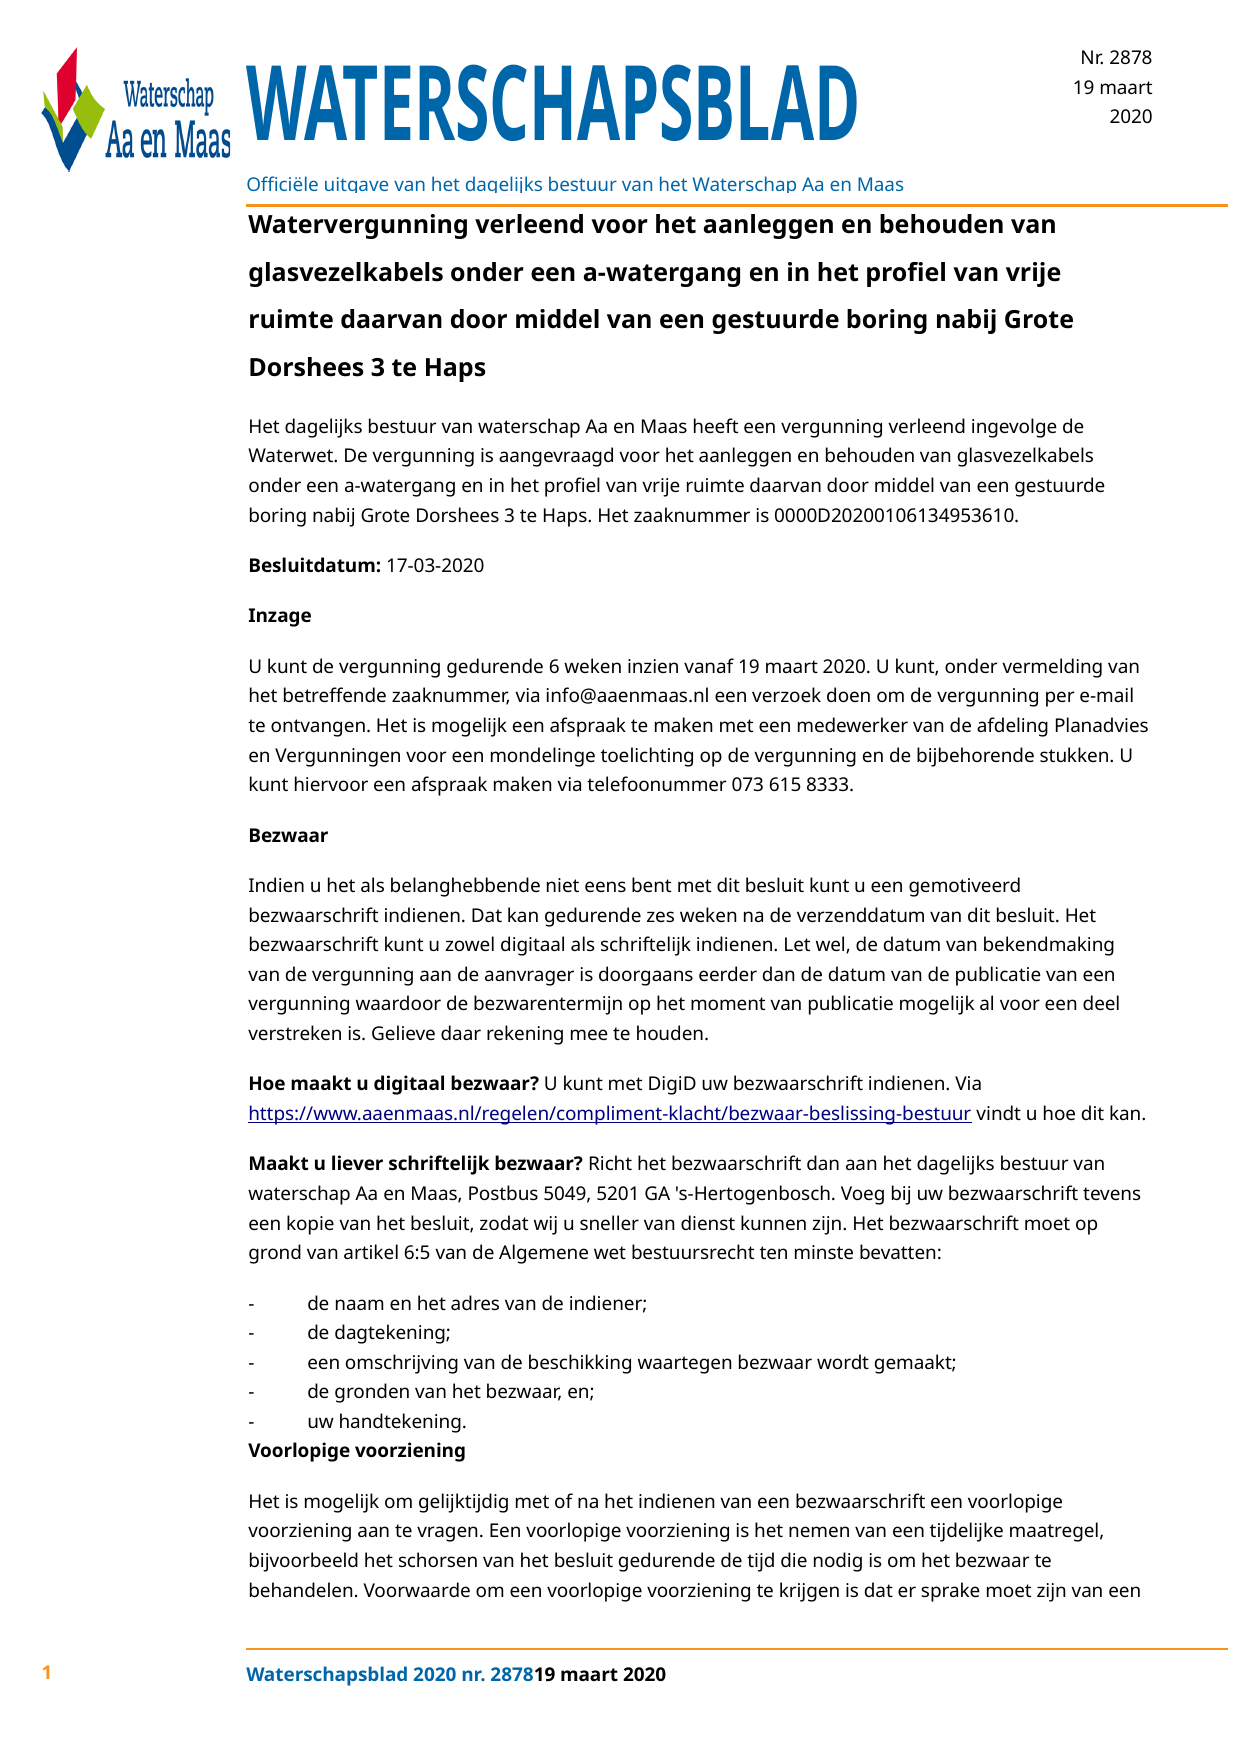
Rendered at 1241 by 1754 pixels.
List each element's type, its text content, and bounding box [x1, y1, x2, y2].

text Het is mogelijk om gelijktijdig met of na het indienen van een bezwaarschrift een voorlopige voorziening aan te vragen. Een voorlopige voorziening is het nemen van een tijdelijke maatregel, bijvoorbeeld het schorsen van het besluit gedurende de tijd die nodig is om het bezwaar te behandelen. Voorwaarde om een voorlopige voorziening te krijgen is dat er sprake moet zijn van een [248, 1488, 1152, 1603]
list een omschrijving van de beschikking waartegen bezwaar wordt gemaakt; [248, 1349, 1152, 1375]
text Watervergunning verleend voor het aanleggen en behouden van glasvezelkabels onder een a-watergang en in het profiel van vrije ruimte daarvan door middel van een gestuurde boring nabij Grote Dorshees 3 te Haps [248, 207, 1152, 384]
picture [41, 47, 231, 172]
text Voorlopige voorziening [248, 1438, 1152, 1463]
text Indien u het als belanghebbende niet eens bent met dit besluit kunt u een gemotiveerd bezwaarschrift indienen. Dat kan gedurende zes weken na de verzenddatum van dit besluit. Het bezwaarschrift kunt u zowel digitaal als schriftelijk indienen. Let wel, de datum van bekendmaking van de vergunning aan de aanvrager is doorgaans eerder dan de datum van de publicatie van een vergunning waardoor de bezwarentermijn op het moment van publicatie mogelijk al voor een deel verstreken is. Gelieve daar rekening mee te houden. [248, 872, 1152, 1046]
text Hoe maakt u digitaal bezwaar? U kunt met DigiD uw bezwaarschrift indienen. Via https://www.aaenmaas.nl/regelen/compliment-klacht/bezwaar-beslissing-bestuur vindt u hoe dit kan. [248, 1071, 1152, 1126]
text Besluitdatum: 17-03-2020 [248, 552, 1152, 578]
text U kunt de vergunning gedurende 6 weken inzien vanaf 19 maart 2020. U kunt, onder vermelding van het betreffende zaaknummer, via info@aaenmaas.nl een verzoek doen om de vergunning per e-mail te ontvangen. Het is mogelijk een afspraak te maken met een medewerker van de afdeling Planadvies en Vergunningen voor een mondelinge toelichting op de vergunning en de bijbehorende stukken. U kunt hiervoor een afspraak maken via telefoonummer 073 615 8333. [248, 653, 1152, 797]
text Maakt u liever schriftelijk bezwaar? Richt het bezwaarschrift dan aan het dagelijks bestuur van waterschap Aa en Maas, Postbus 5049, 5201 GA 's-Hertogenbosch. Voeg bij uw bezwaarschrift tevens een kopie van het besluit, zodat wij u sneller van dienst kunnen zijn. Het bezwaarschrift moet op grond van artikel 6:5 van de Algemene wet bestuursrecht ten minste bevatten: [248, 1151, 1152, 1265]
list de gronden van het bezwaar, en; [248, 1378, 1152, 1404]
text Het dagelijks bestuur van waterschap Aa en Maas heeft een vergunning verleend ingevolge de Waterwet. De vergunning is aangevraagd voor het aanleggen en behouden van glasvezelkabels onder een a-watergang en in het profiel van vrije ruimte daarvan door middel van een gestuurde boring nabij Grote Dorshees 3 te Haps. Het zaaknummer is 0000D20200106134953610. [248, 413, 1152, 528]
list uw handtekening. [248, 1408, 1152, 1434]
list de naam en het adres van de indiener; [248, 1290, 1152, 1316]
list de dagtekening; [248, 1319, 1152, 1345]
text Inzage [248, 603, 1152, 628]
text Bezwaar [248, 822, 1152, 848]
